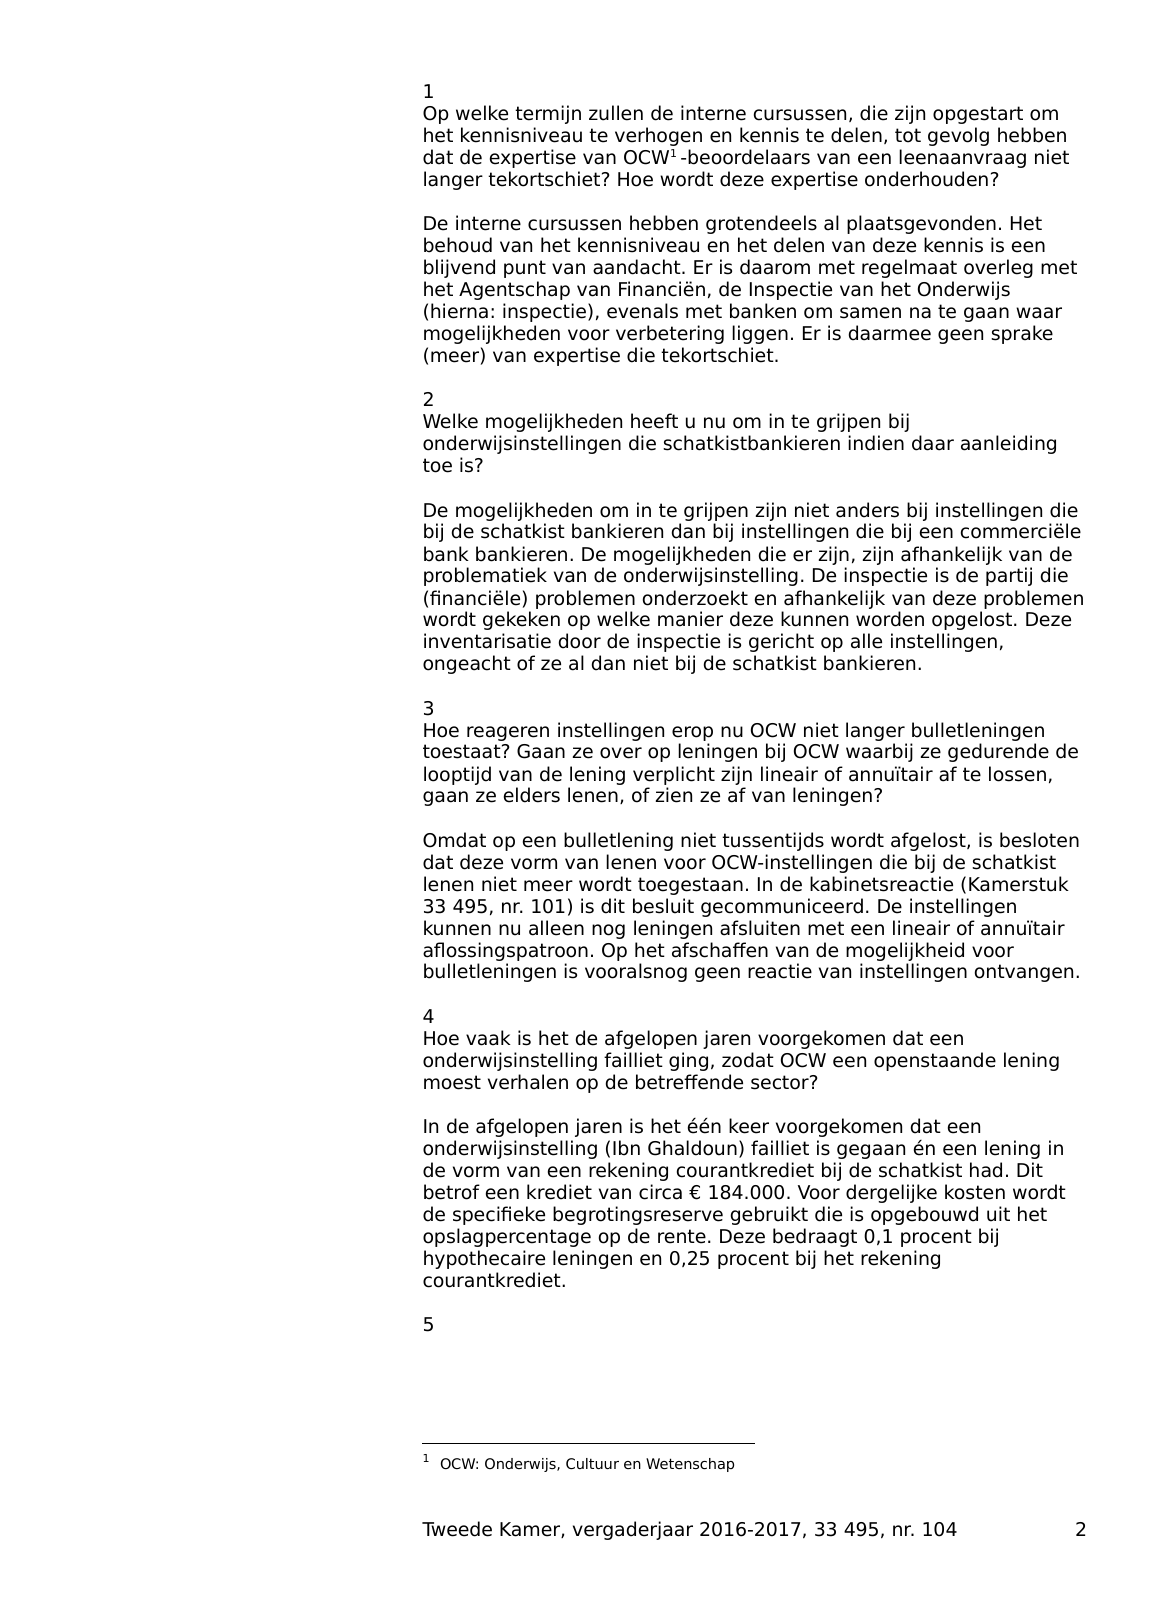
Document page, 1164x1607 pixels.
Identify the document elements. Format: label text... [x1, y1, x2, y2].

text 2 [422, 389, 1087, 411]
text 5 [422, 1314, 1087, 1336]
text Op welke termijn zullen de interne cursussen, die zijn opgestart om het kennisniveau te verhogen en kennis te delen, tot gevolg hebben dat de expertise van OCW-beoordelaars van een leenaanvraag niet langer tekortschiet? Hoe wordt deze expertise onderhouden? [422, 103, 1087, 191]
text In de afgelopen jaren is het één keer voorgekomen dat een onderwijsinstelling (Ibn Ghaldoun) failliet is gegaan én een lening in de vorm van een rekening courantkrediet bij de schatkist had. Dit betrof een krediet van circa € 184.000. Voor dergelijke kosten wordt de specifieke begrotingsreserve gebruikt die is opgebouwd uit het opslagpercentage op de rente. Deze bedraagt 0,1 procent bij hypothecaire leningen en 0,25 procent bij het rekening courantkrediet. [422, 1116, 1087, 1292]
text De interne cursussen hebben grotendeels al plaatsgevonden. Het behoud van het kennisniveau en het delen van deze kennis is een blijvend punt van aandacht. Er is daarom met regelmaat overleg met het Agentschap van Financiën, de Inspectie van het Onderwijs (hierna: inspectie), evenals met banken om samen na te gaan waar mogelijkheden voor verbetering liggen. Er is daarmee geen sprake (meer) van expertise die tekortschiet. [422, 213, 1087, 367]
text Hoe reageren instellingen erop nu OCW niet langer bulletleningen toestaat? Gaan ze over op leningen bij OCW waarbij ze gedurende de looptijd van de lening verplicht zijn lineair of annuïtair af te lossen, gaan ze elders lenen, of zien ze af van leningen? [422, 719, 1087, 807]
text Omdat op een bulletlening niet tussentijds wordt afgelost, is besloten dat deze vorm van lenen voor OCW-instellingen die bij de schatkist lenen niet meer wordt toegestaan. In de kabinetsreactie (Kamerstuk 33 495, nr. 101) is dit besluit gecommuniceerd. De instellingen kunnen nu alleen nog leningen afsluiten met een lineair of annuïtair aflossingspatroon. Op het afschaffen van de mogelijkheid voor bulletleningen is vooralsnog geen reactie van instellingen ontvangen. [422, 829, 1087, 983]
text Hoe vaak is het de afgelopen jaren voorgekomen dat een onderwijsinstelling failliet ging, zodat OCW een openstaande lening moest verhalen op de betreffende sector? [422, 1028, 1087, 1093]
text 1 [422, 81, 1087, 103]
text Welke mogelijkheden heeft u nu om in te grijpen bij onderwijsinstellingen die schatkistbankieren indien daar aanleiding toe is? [422, 411, 1087, 477]
text 3 [422, 697, 1087, 719]
text De mogelijkheden om in te grijpen zijn niet anders bij instellingen die bij de schatkist bankieren dan bij instellingen die bij een commerciële bank bankieren. De mogelijkheden die er zijn, zijn afhankelijk van de problematiek van de onderwijsinstelling. De inspectie is de partij die (financiële) problemen onderzoekt en afhankelijk van deze problemen wordt gekeken op welke manier deze kunnen worden opgelost. Deze inventarisatie door de inspectie is gericht op alle instellingen, ongeacht of ze al dan niet bij de schatkist bankieren. [422, 499, 1087, 675]
text OCW: Onderwijs, Cultuur en Wetenschap [422, 1452, 1087, 1474]
text 4 [422, 1006, 1087, 1028]
